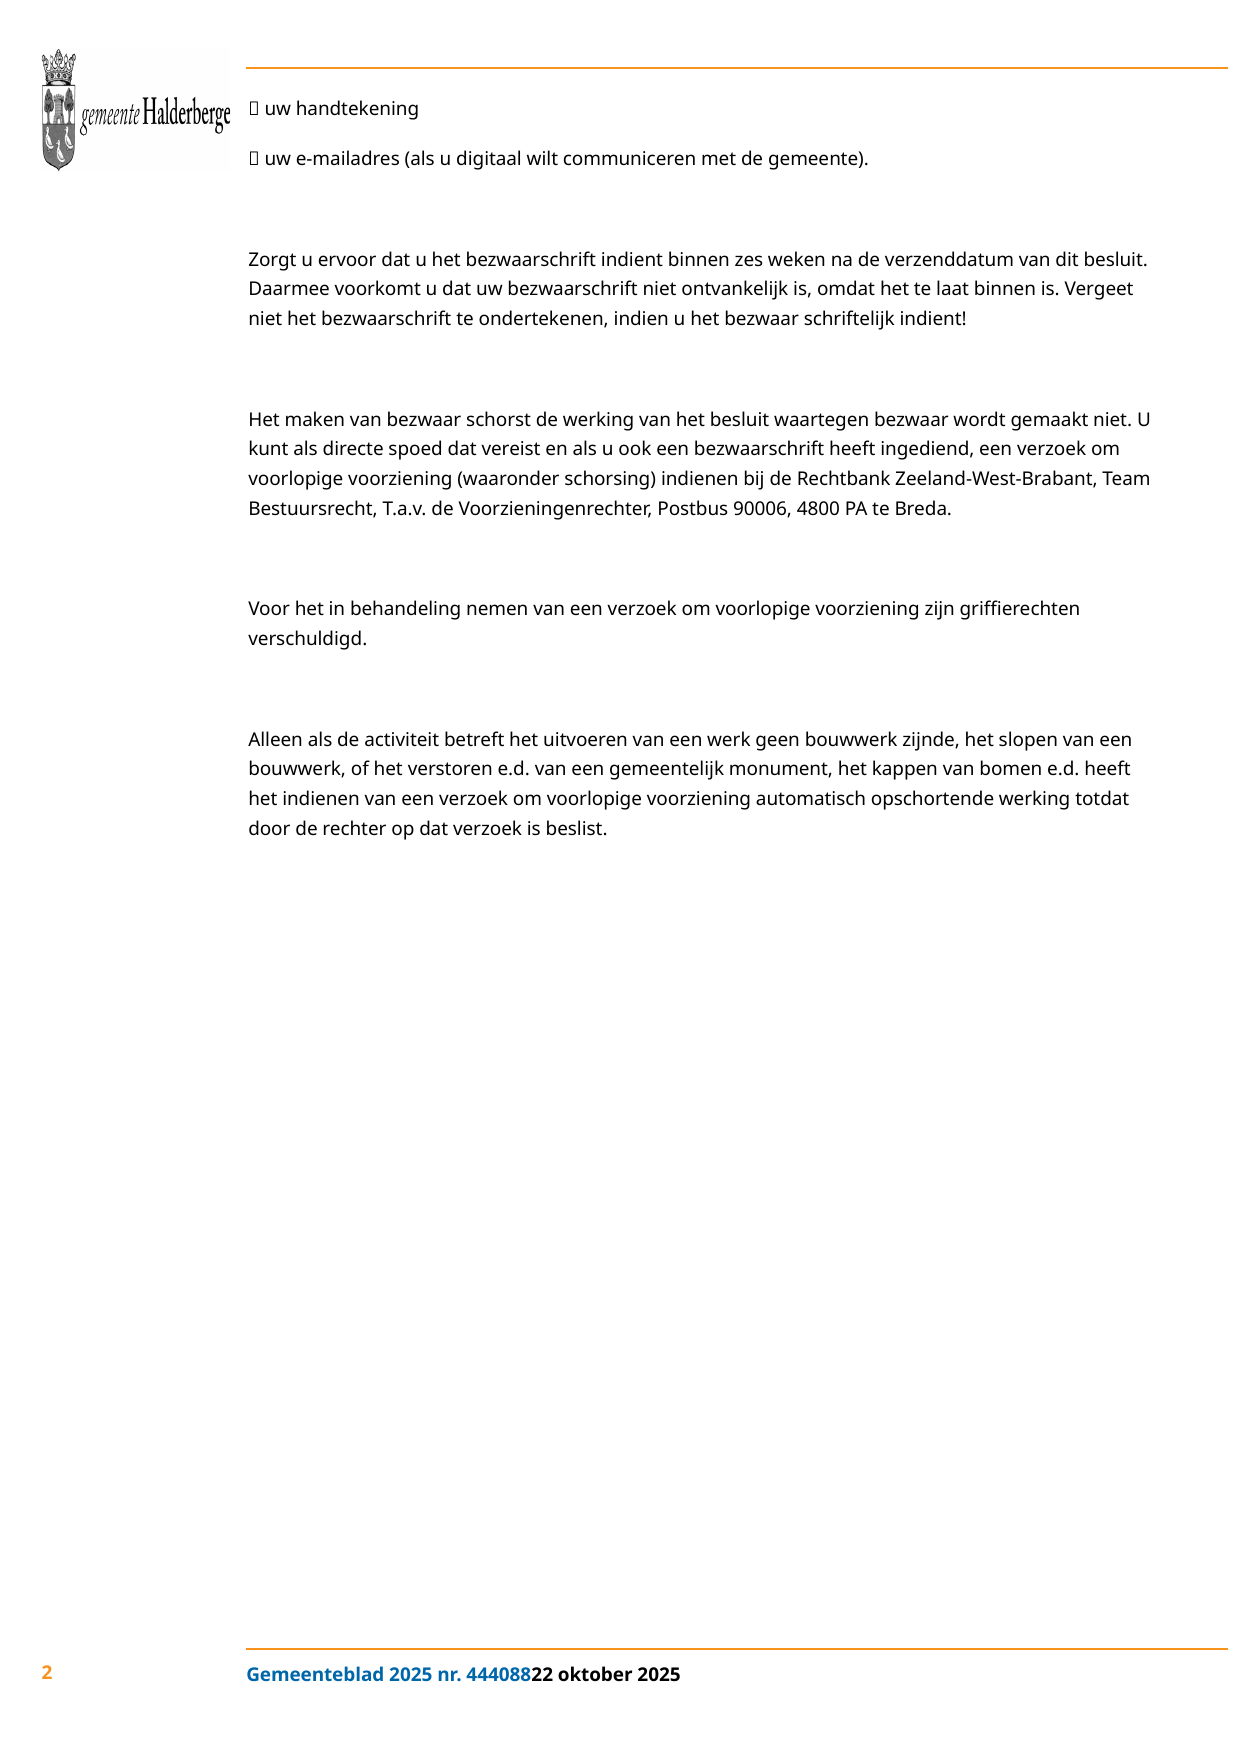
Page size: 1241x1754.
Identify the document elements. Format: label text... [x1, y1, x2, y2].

text Alleen als de activiteit betreft het uitvoeren van een werk geen bouwwerk zijnde, het slopen van een bouwwerk, of het verstoren e.d. van een gemeentelijk monument, het kappen van bomen e.d. heeft het indienen van een verzoek om voorlopige voorziening automatisch opschortende werking totdat door de rechter op dat verzoek is beslist. [248, 726, 1152, 841]
text Voor het in behandeling nemen van een verzoek om voorlopige voorziening zijn griffierechten verschuldigd. [248, 596, 1152, 651]
text  uw handtekening [248, 95, 1152, 121]
text Zorgt u ervoor dat u het bezwaarschrift indient binnen zes weken na de verzenddatum van dit besluit. Daarmee voorkomt u dat uw bezwaarschrift niet ontvankelijk is, omdat het te laat binnen is. Vergeet niet het bezwaarschrift te ondertekenen, indien u het bezwaar schriftelijk indient! [248, 246, 1152, 331]
text  uw e-mailadres (als u digitaal wilt communiceren met de gemeente). [248, 145, 1152, 171]
picture [41, 47, 231, 172]
text Het maken van bezwaar schorst de werking van het besluit waartegen bezwaar wordt gemaakt niet. U kunt als directe spoed dat vereist en als u ook een bezwaarschrift heeft ingediend, een verzoek om voorlopige voorziening (waaronder schorsing) indienen bij de Rechtbank Zeeland-West-Brabant, Team Bestuursrecht, T.a.v. de Voorzieningenrechter, Postbus 90006, 4800 PA te Breda. [248, 406, 1152, 521]
